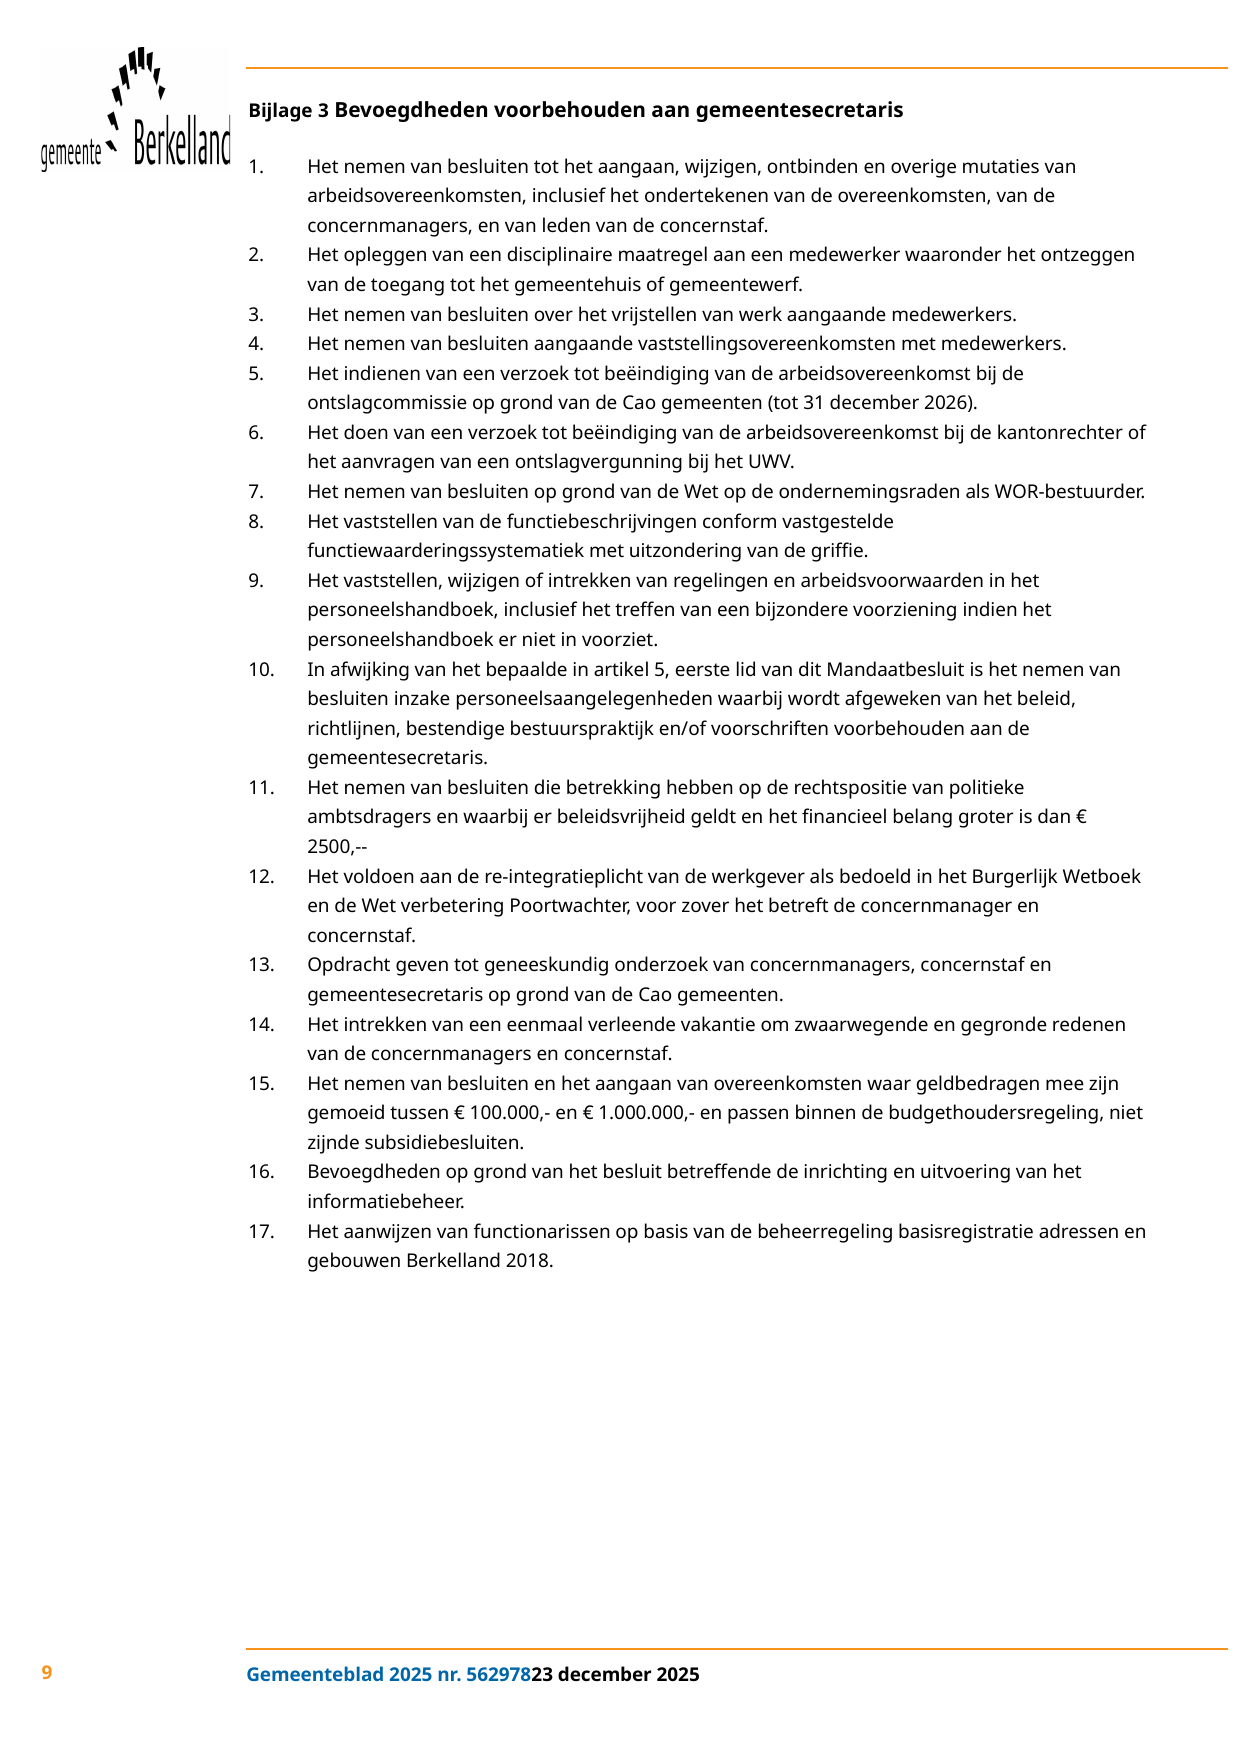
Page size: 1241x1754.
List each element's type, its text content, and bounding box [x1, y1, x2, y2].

list Bevoegdheden op grond van het besluit betreffende de inrichting en uitvoering van het informatiebeheer. [248, 1159, 1152, 1214]
list Het opleggen van een disciplinaire maatregel aan een medewerker waaronder het ontzeggen van de toegang tot het gemeentehuis of gemeentewerf. [248, 242, 1152, 297]
list In afwijking van het bepaalde in artikel 5, eerste lid van dit Mandaatbesluit is het nemen van besluiten inzake personeelsaangelegenheden waarbij wordt afgeweken van het beleid, richtlijnen, bestendige bestuurspraktijk en/of voorschriften voorbehouden aan de gemeentesecretaris. [248, 656, 1152, 770]
list Het nemen van besluiten over het vrijstellen van werk aangaande medewerkers. [248, 301, 1152, 327]
list Opdracht geven tot geneeskundig onderzoek van concernmanagers, concernstaf en gemeentesecretaris op grond van de Cao gemeenten. [248, 952, 1152, 1007]
list Het vaststellen van de functiebeschrijvingen conform vastgestelde functiewaarderingssystematiek met uitzondering van de griffie. [248, 508, 1152, 563]
text Bijlage 3 Bevoegdheden voorbehouden aan gemeentesecretaris [248, 95, 1152, 123]
list Het indienen van een verzoek tot beëindiging van de arbeidsovereenkomst bij de ontslagcommissie op grond van de Cao gemeenten (tot 31 december 2026). [248, 360, 1152, 415]
list Het vaststellen, wijzigen of intrekken van regelingen en arbeidsvoorwaarden in het personeelshandboek, inclusief het treffen van een bijzondere voorziening indien het personeelshandboek er niet in voorziet. [248, 567, 1152, 652]
list Het intrekken van een eenmaal verleende vakantie om zwaarwegende en gegronde redenen van de concernmanagers en concernstaf. [248, 1011, 1152, 1066]
list Het nemen van besluiten tot het aangaan, wijzigen, ontbinden en overige mutaties van arbeidsovereenkomsten, inclusief het ondertekenen van de overeenkomsten, van de concernmanagers, en van leden van de concernstaf. [248, 153, 1152, 238]
list Het nemen van besluiten die betrekking hebben op de rechtspositie van politieke ambtsdragers en waarbij er beleidsvrijheid geldt en het financieel belang groter is dan € 2500,-- [248, 774, 1152, 859]
list Het aanwijzen van functionarissen op basis van de beheerregeling basisregistratie adressen en gebouwen Berkelland 2018. [248, 1218, 1152, 1273]
list Het doen van een verzoek tot beëindiging van de arbeidsovereenkomst bij de kantonrechter of het aanvragen van een ontslagvergunning bij het UWV. [248, 419, 1152, 474]
list Het voldoen aan de re-integratieplicht van de werkgever als bedoeld in het Burgerlijk Wetboek en de Wet verbetering Poortwachter, voor zover het betreft de concernmanager en concernstaf. [248, 863, 1152, 948]
list Het nemen van besluiten op grond van de Wet op de ondernemingsraden als WOR-bestuurder. [248, 478, 1152, 504]
picture [41, 47, 231, 172]
list Het nemen van besluiten aangaande vaststellingsovereenkomsten met medewerkers. [248, 330, 1152, 356]
list Het nemen van besluiten en het aangaan van overeenkomsten waar geldbedragen mee zijn gemoeid tussen € 100.000,- en € 1.000.000,- en passen binnen de budgethoudersregeling, niet zijnde subsidiebesluiten. [248, 1070, 1152, 1155]
